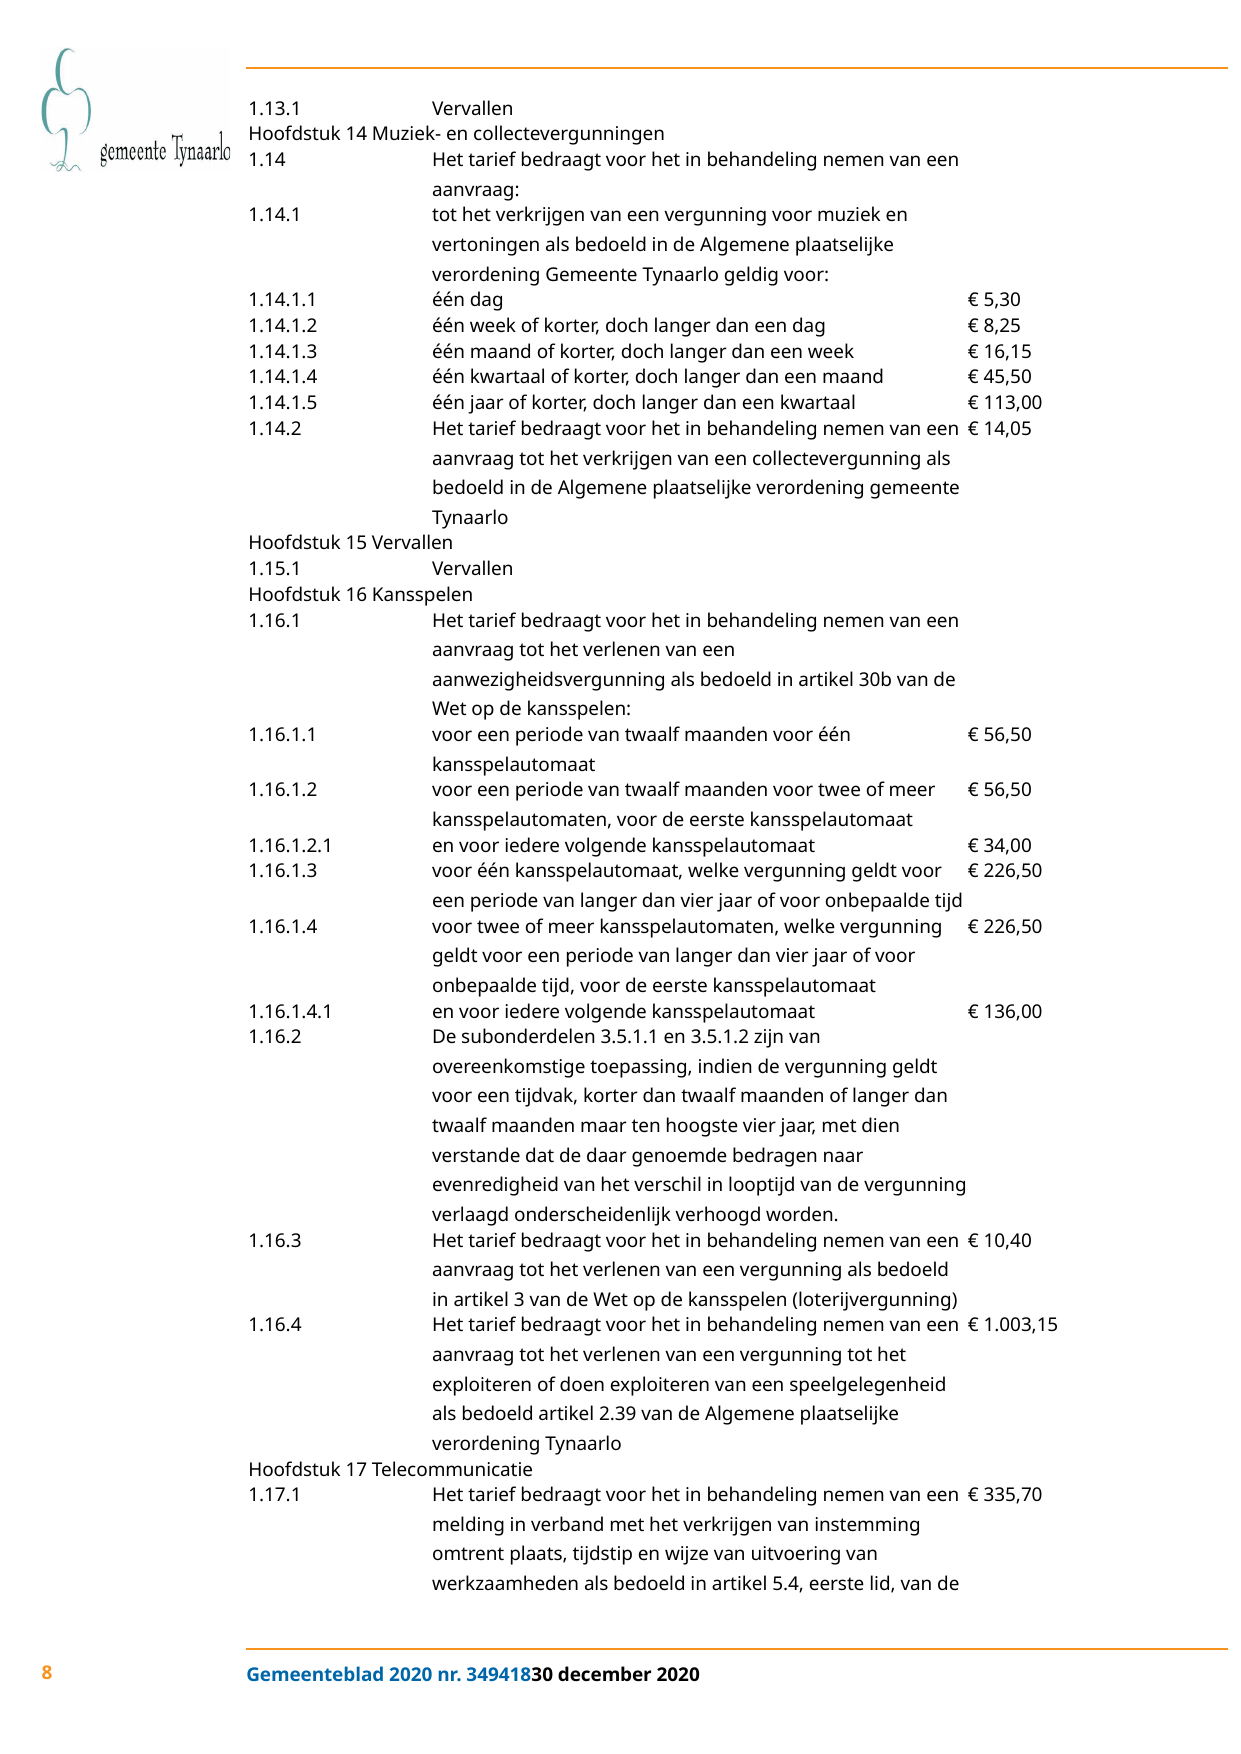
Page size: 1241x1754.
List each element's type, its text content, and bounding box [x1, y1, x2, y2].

table_cell € 45,50 [968, 364, 1152, 389]
table_cell 1.16.3 [248, 1227, 432, 1312]
table_cell Vervallen [432, 555, 968, 581]
table_cell 1.16.1.1 [248, 721, 432, 777]
table_cell 1.14.1.5 [248, 389, 432, 415]
table_cell voor een periode van twaalf maanden voor twee of meer kansspelautomaten, voor de eerste kansspelautomaat [432, 777, 968, 832]
table_cell [968, 607, 1152, 721]
table_cell 1.16.1.3 [248, 858, 432, 913]
table_cell € 1.003,15 [968, 1312, 1152, 1456]
table_cell één week of korter, doch langer dan een dag [432, 312, 968, 338]
table_cell één maand of korter, doch langer dan een week [432, 338, 968, 364]
table_cell € 226,50 [968, 913, 1152, 998]
picture [41, 47, 231, 172]
table_cell € 8,25 [968, 312, 1152, 338]
table_cell € 56,50 [968, 777, 1152, 832]
table_cell 1.14.1.3 [248, 338, 432, 364]
table_cell en voor iedere volgende kansspelautomaat [432, 832, 968, 858]
table_cell [968, 95, 1152, 121]
table_cell Het tarief bedraagt voor het in behandeling nemen van een aanvraag tot het verkrijgen van een collectevergunning als bedoeld in de Algemene plaatselijke verordening gemeente Tynaarlo [432, 415, 968, 529]
table_cell 1.13.1 [248, 95, 432, 121]
table_cell Hoofdstuk 15 Vervallen [248, 530, 1152, 555]
table_cell € 335,70 [968, 1481, 1152, 1596]
table_cell 1.14.1 [248, 202, 432, 286]
table_cell 1.14.2 [248, 415, 432, 529]
table_cell [968, 202, 1152, 286]
table_cell € 5,30 [968, 286, 1152, 312]
table_cell € 16,15 [968, 338, 1152, 364]
table_cell Vervallen [432, 95, 968, 121]
table_cell tot het verkrijgen van een vergunning voor muziek en vertoningen als bedoeld in de Algemene plaatselijke verordening Gemeente Tynaarlo geldig voor: [432, 202, 968, 286]
table_cell één dag [432, 286, 968, 312]
table_cell één jaar of korter, doch langer dan een kwartaal [432, 389, 968, 415]
table_cell € 56,50 [968, 721, 1152, 777]
table_cell 1.17.1 [248, 1481, 432, 1596]
table_cell € 14,05 [968, 415, 1152, 529]
table_cell 1.15.1 [248, 555, 432, 581]
table_cell [968, 146, 1152, 202]
table_cell 1.16.1 [248, 607, 432, 721]
table_cell 1.14.1.1 [248, 286, 432, 312]
table_cell 1.14.1.4 [248, 364, 432, 389]
table_cell 1.14.1.2 [248, 312, 432, 338]
table_cell € 10,40 [968, 1227, 1152, 1312]
table_cell Hoofdstuk 16 Kansspelen [248, 581, 1152, 607]
table_cell [968, 555, 1152, 581]
table_cell 1.16.2 [248, 1024, 432, 1227]
table_cell 1.16.4 [248, 1312, 432, 1456]
table_cell voor één kansspelautomaat, welke vergunning geldt voor een periode van langer dan vier jaar of voor onbepaalde tijd [432, 858, 968, 913]
table_cell Het tarief bedraagt voor het in behandeling nemen van een melding in verband met het verkrijgen van instemming omtrent plaats, tijdstip en wijze van uitvoering van werkzaamheden als bedoeld in artikel 5.4, eerste lid, van de [432, 1481, 968, 1596]
table_cell voor een periode van twaalf maanden voor één kansspelautomaat [432, 721, 968, 777]
table_cell Het tarief bedraagt voor het in behandeling nemen van een aanvraag: [432, 146, 968, 202]
table_cell Hoofdstuk 17 Telecommunicatie [248, 1456, 1152, 1481]
table_cell Het tarief bedraagt voor het in behandeling nemen van een aanvraag tot het verlenen van een vergunning tot het exploiteren of doen exploiteren van een speelgelegenheid als bedoeld artikel 2.39 van de Algemene plaatselijke verordening Tynaarlo [432, 1312, 968, 1456]
table_cell [968, 1024, 1152, 1227]
table_cell en voor iedere volgende kansspelautomaat [432, 998, 968, 1023]
table_cell € 34,00 [968, 832, 1152, 858]
table_cell Het tarief bedraagt voor het in behandeling nemen van een aanvraag tot het verlenen van een aanwezigheidsvergunning als bedoeld in artikel 30b van de Wet op de kansspelen: [432, 607, 968, 721]
table_cell Het tarief bedraagt voor het in behandeling nemen van een aanvraag tot het verlenen van een vergunning als bedoeld in artikel 3 van de Wet op de kansspelen (loterijvergunning) [432, 1227, 968, 1312]
table_cell 1.16.1.4 [248, 913, 432, 998]
table_cell voor twee of meer kansspelautomaten, welke vergunning geldt voor een periode van langer dan vier jaar of voor onbepaalde tijd, voor de eerste kansspelautomaat [432, 913, 968, 998]
table_cell 1.16.1.4.1 [248, 998, 432, 1023]
table_cell € 136,00 [968, 998, 1152, 1023]
table_cell De subonderdelen 3.5.1.1 en 3.5.1.2 zijn van overeenkomstige toepassing, indien de vergunning geldt voor een tijdvak, korter dan twaalf maanden of langer dan twaalf maanden maar ten hoogste vier jaar, met dien verstande dat de daar genoemde bedragen naar evenredigheid van het verschil in looptijd van de vergunning verlaagd onderscheidenlijk verhoogd worden. [432, 1024, 968, 1227]
table_cell 1.16.1.2.1 [248, 832, 432, 858]
table_cell één kwartaal of korter, doch langer dan een maand [432, 364, 968, 389]
table_cell € 113,00 [968, 389, 1152, 415]
table_cell 1.14 [248, 146, 432, 202]
table_cell Hoofdstuk 14 Muziek- en collectevergunningen [248, 121, 1152, 146]
table_cell € 226,50 [968, 858, 1152, 913]
table_cell 1.16.1.2 [248, 777, 432, 832]
